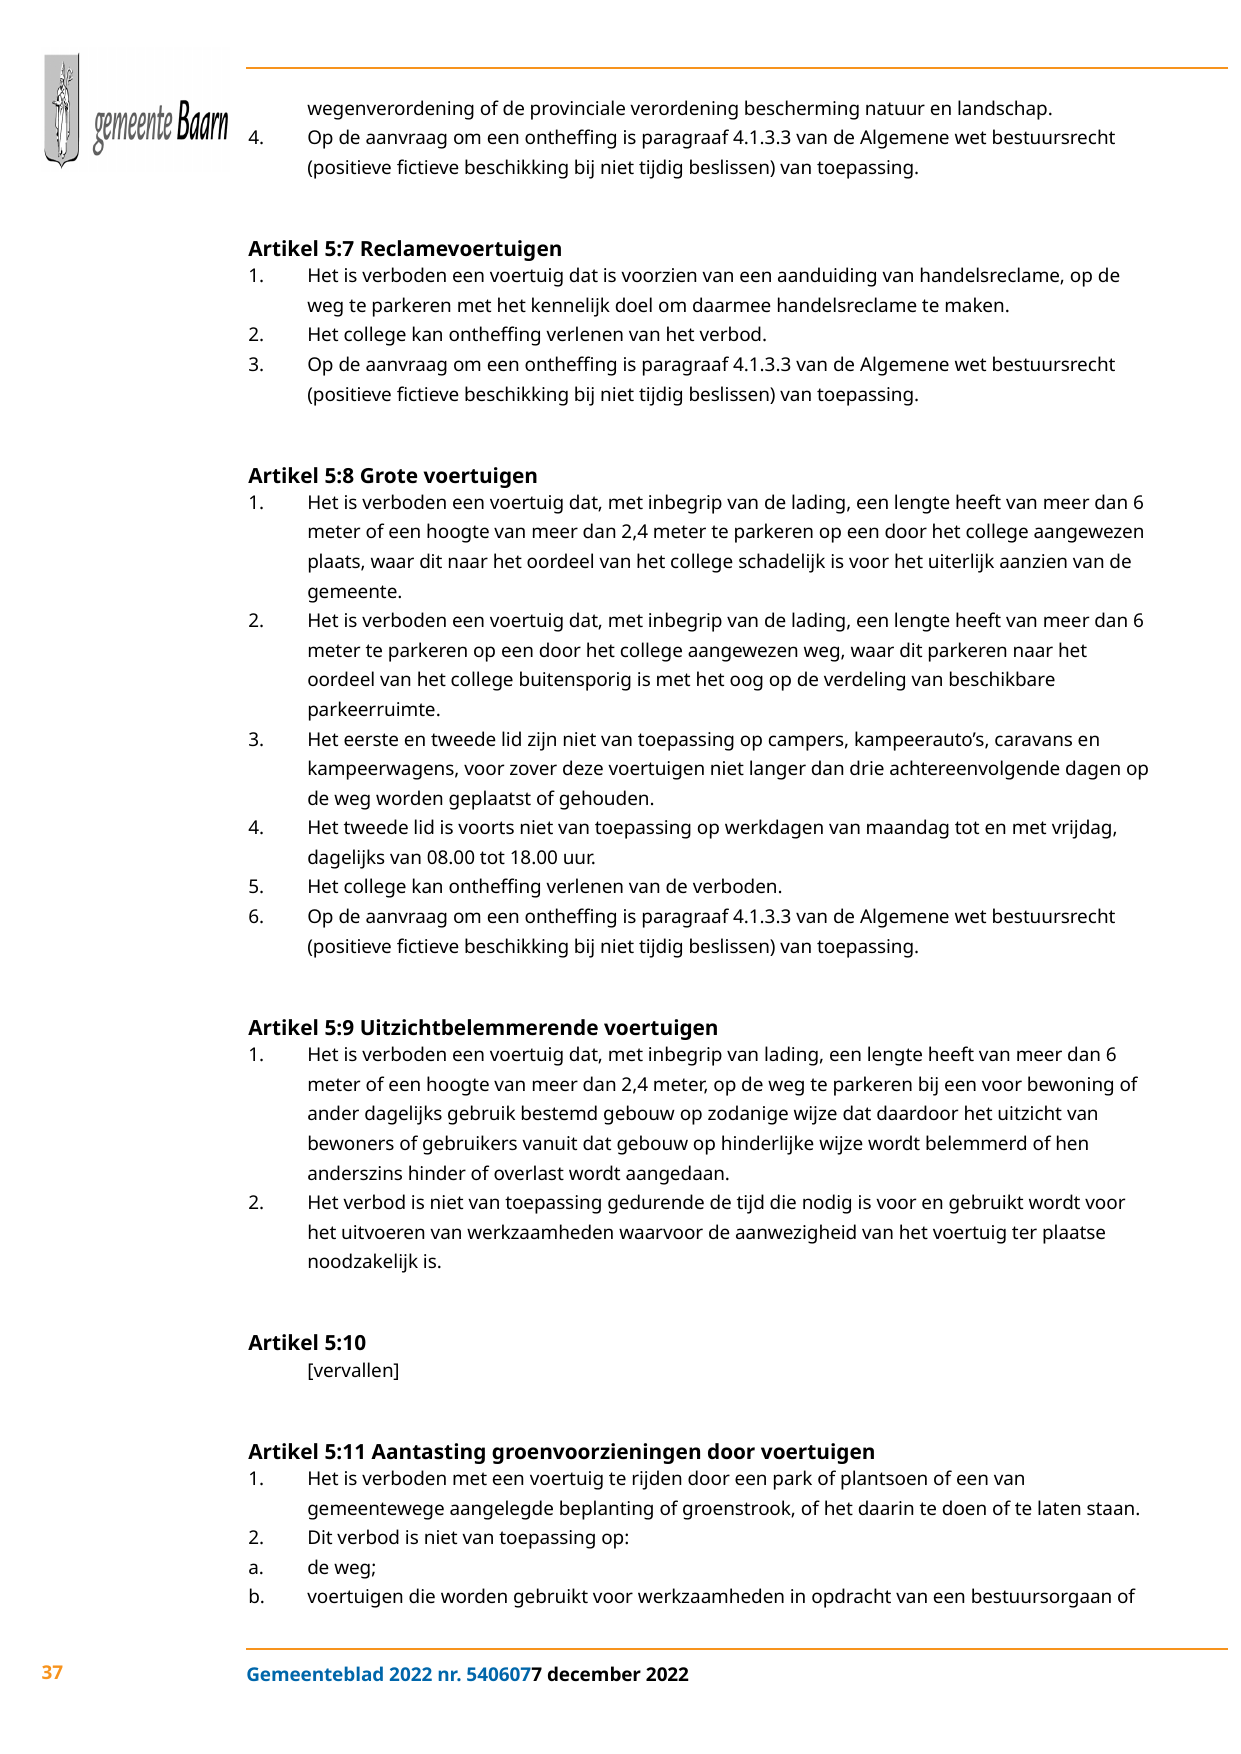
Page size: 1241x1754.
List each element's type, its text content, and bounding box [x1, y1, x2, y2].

list Het verbod is niet van toepassing gedurende de tijd die nodig is voor en gebruikt wordt voor het uitvoeren van werkzaamheden waarvoor de aanwezigheid van het voertuig ter plaatse noodzakelijk is. [248, 1189, 1152, 1274]
list Het is verboden een voertuig dat, met inbegrip van lading, een lengte heeft van meer dan 6 meter of een hoogte van meer dan 2,4 meter, op de weg te parkeren bij een voor bewoning of ander dagelijks gebruik bestemd gebouw op zodanige wijze dat daardoor het uitzicht van bewoners of gebruikers vanuit dat gebouw op hinderlijke wijze wordt belemmerd of hen anderszins hinder of overlast wordt aangedaan. [248, 1041, 1152, 1185]
list Het tweede lid is voorts niet van toepassing op werkdagen van maandag tot en met vrijdag, dagelijks van 08.00 tot 18.00 uur. [248, 814, 1152, 870]
list wegenverordening of de provinciale verordening bescherming natuur en landschap. [248, 95, 1152, 121]
list Het college kan ontheffing verlenen van de verboden. [248, 874, 1152, 899]
list de weg; [248, 1554, 1152, 1580]
list Het is verboden een voertuig dat is voorzien van een aanduiding van handelsreclame, op de weg te parkeren met het kennelijk doel om daarmee handelsreclame te maken. [248, 262, 1152, 318]
text Artikel 5:10 [248, 1328, 1152, 1357]
list Op de aanvraag om een ontheffing is paragraaf 4.1.3.3 van de Algemene wet bestuursrecht (positieve fictieve beschikking bij niet tijdig beslissen) van toepassing. [248, 124, 1152, 180]
list voertuigen die worden gebruikt voor werkzaamheden in opdracht van een bestuursorgaan of [248, 1584, 1152, 1609]
list Dit verbod is niet van toepassing op: [248, 1524, 1152, 1550]
list Het is verboden een voertuig dat, met inbegrip van de lading, een lengte heeft van meer dan 6 meter te parkeren op een door het college aangewezen weg, waar dit parkeren naar het oordeel van het college buitensporig is met het oog op de verdeling van beschikbare parkeerruimte. [248, 607, 1152, 722]
text Artikel 5:9 Uitzichtbelemmerende voertuigen [248, 1013, 1152, 1041]
list Het is verboden een voertuig dat, met inbegrip van de lading, een lengte heeft van meer dan 6 meter of een hoogte van meer dan 2,4 meter te parkeren op een door het college aangewezen plaats, waar dit naar het oordeel van het college schadelijk is voor het uiterlijk aanzien van de gemeente. [248, 489, 1152, 604]
text Artikel 5:7 Reclamevoertuigen [248, 234, 1152, 262]
list Het is verboden met een voertuig te rijden door een park of plantsoen of een van gemeentewege aangelegde beplanting of groenstrook, of het daarin te doen of te laten staan. [248, 1465, 1152, 1521]
list Het college kan ontheffing verlenen van het verbod. [248, 322, 1152, 347]
list Op de aanvraag om een ontheffing is paragraaf 4.1.3.3 van de Algemene wet bestuursrecht (positieve fictieve beschikking bij niet tijdig beslissen) van toepassing. [248, 903, 1152, 959]
text Artikel 5:11 Aantasting groenvoorzieningen door voertuigen [248, 1437, 1152, 1465]
list [vervallen] [248, 1357, 1152, 1383]
list Het eerste en tweede lid zijn niet van toepassing op campers, kampeerauto’s, caravans en kampeerwagens, voor zover deze voertuigen niet langer dan drie achtereenvolgende dagen op de weg worden geplaatst of gehouden. [248, 726, 1152, 811]
picture [41, 47, 231, 172]
text Artikel 5:8 Grote voertuigen [248, 461, 1152, 489]
list Op de aanvraag om een ontheffing is paragraaf 4.1.3.3 van de Algemene wet bestuursrecht (positieve fictieve beschikking bij niet tijdig beslissen) van toepassing. [248, 351, 1152, 406]
